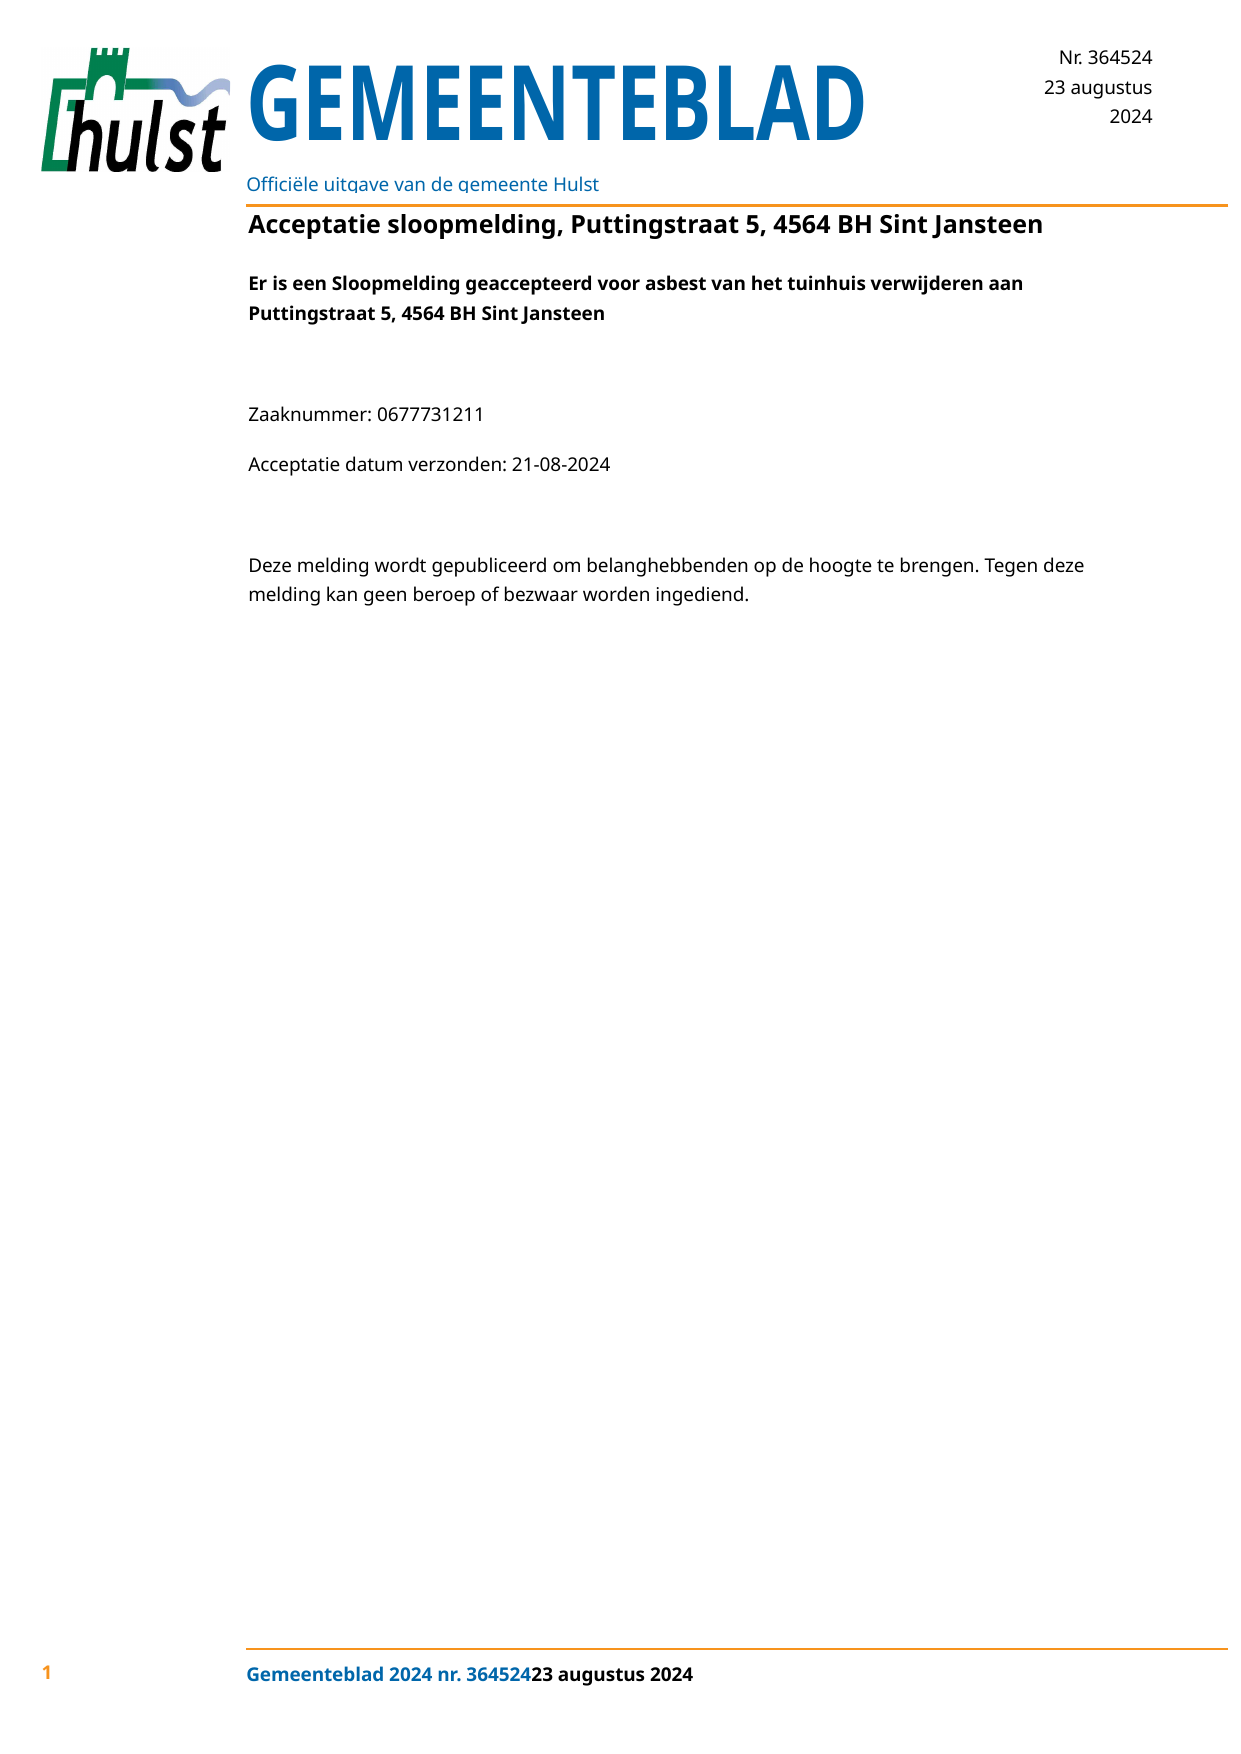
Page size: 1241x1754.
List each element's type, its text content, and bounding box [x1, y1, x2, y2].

picture [41, 47, 231, 172]
text Zaaknummer: 0677731211 [248, 401, 1152, 426]
text Deze melding wordt gepubliceerd om belanghebbenden op de hoogte te brengen. Tegen deze melding kan geen beroep of bezwaar worden ingediend. [248, 552, 1152, 607]
text Er is een Sloopmelding geaccepteerd voor asbest van het tuinhuis verwijderen aan Puttingstraat 5, 4564 BH Sint Jansteen [248, 270, 1152, 326]
text Acceptatie sloopmelding, Puttingstraat 5, 4564 BH Sint Jansteen [248, 207, 1152, 241]
text Acceptatie datum verzonden: 21-08-2024 [248, 451, 1152, 477]
